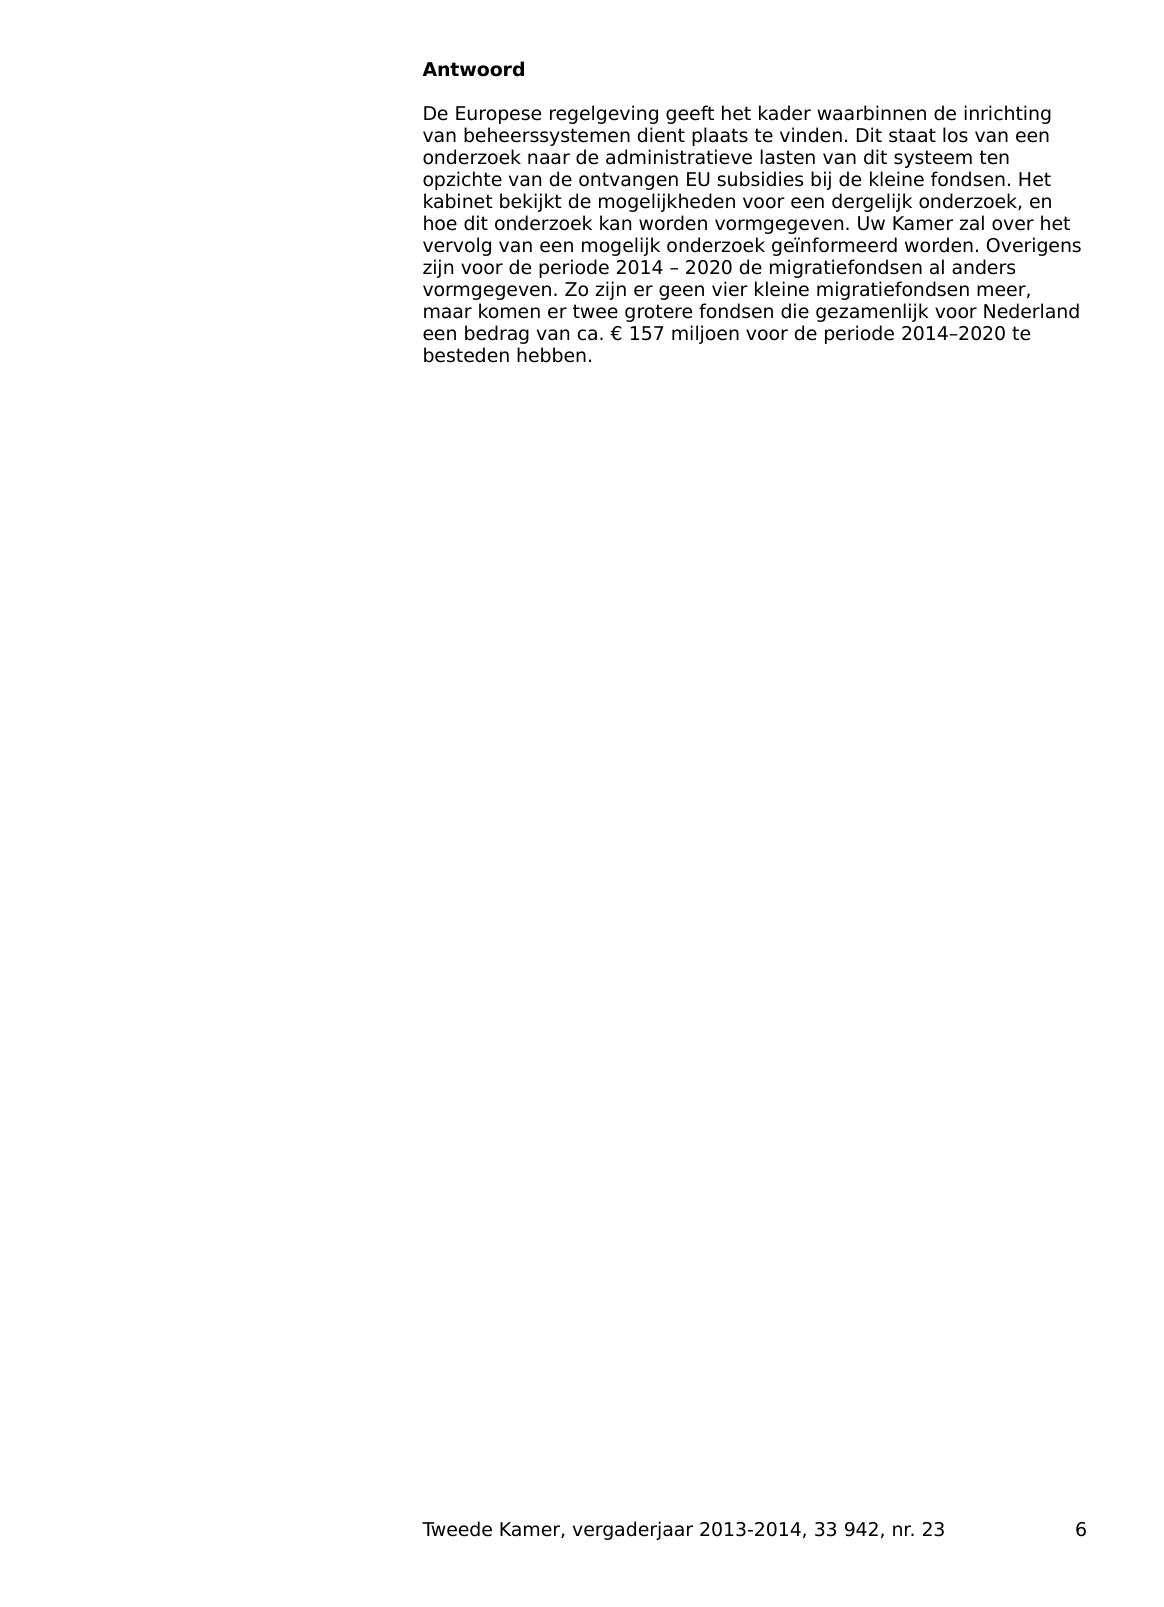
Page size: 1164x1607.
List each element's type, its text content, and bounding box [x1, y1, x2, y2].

text De Europese regelgeving geeft het kader waarbinnen de inrichting van beheerssystemen dient plaats te vinden. Dit staat los van een onderzoek naar de administratieve lasten van dit systeem ten opzichte van de ontvangen EU subsidies bij de kleine fondsen. Het kabinet bekijkt de mogelijkheden voor een dergelijk onderzoek, en hoe dit onderzoek kan worden vormgegeven. Uw Kamer zal over het vervolg van een mogelijk onderzoek geïnformeerd worden. Overigens zijn voor de periode 2014 – 2020 de migratiefondsen al anders vormgegeven. Zo zijn er geen vier kleine migratiefondsen meer, maar komen er twee grotere fondsen die gezamenlijk voor Nederland een bedrag van ca. € 157 miljoen voor de periode 2014–2020 te besteden hebben. [422, 103, 1087, 367]
subtitle Antwoord [422, 59, 1087, 81]
